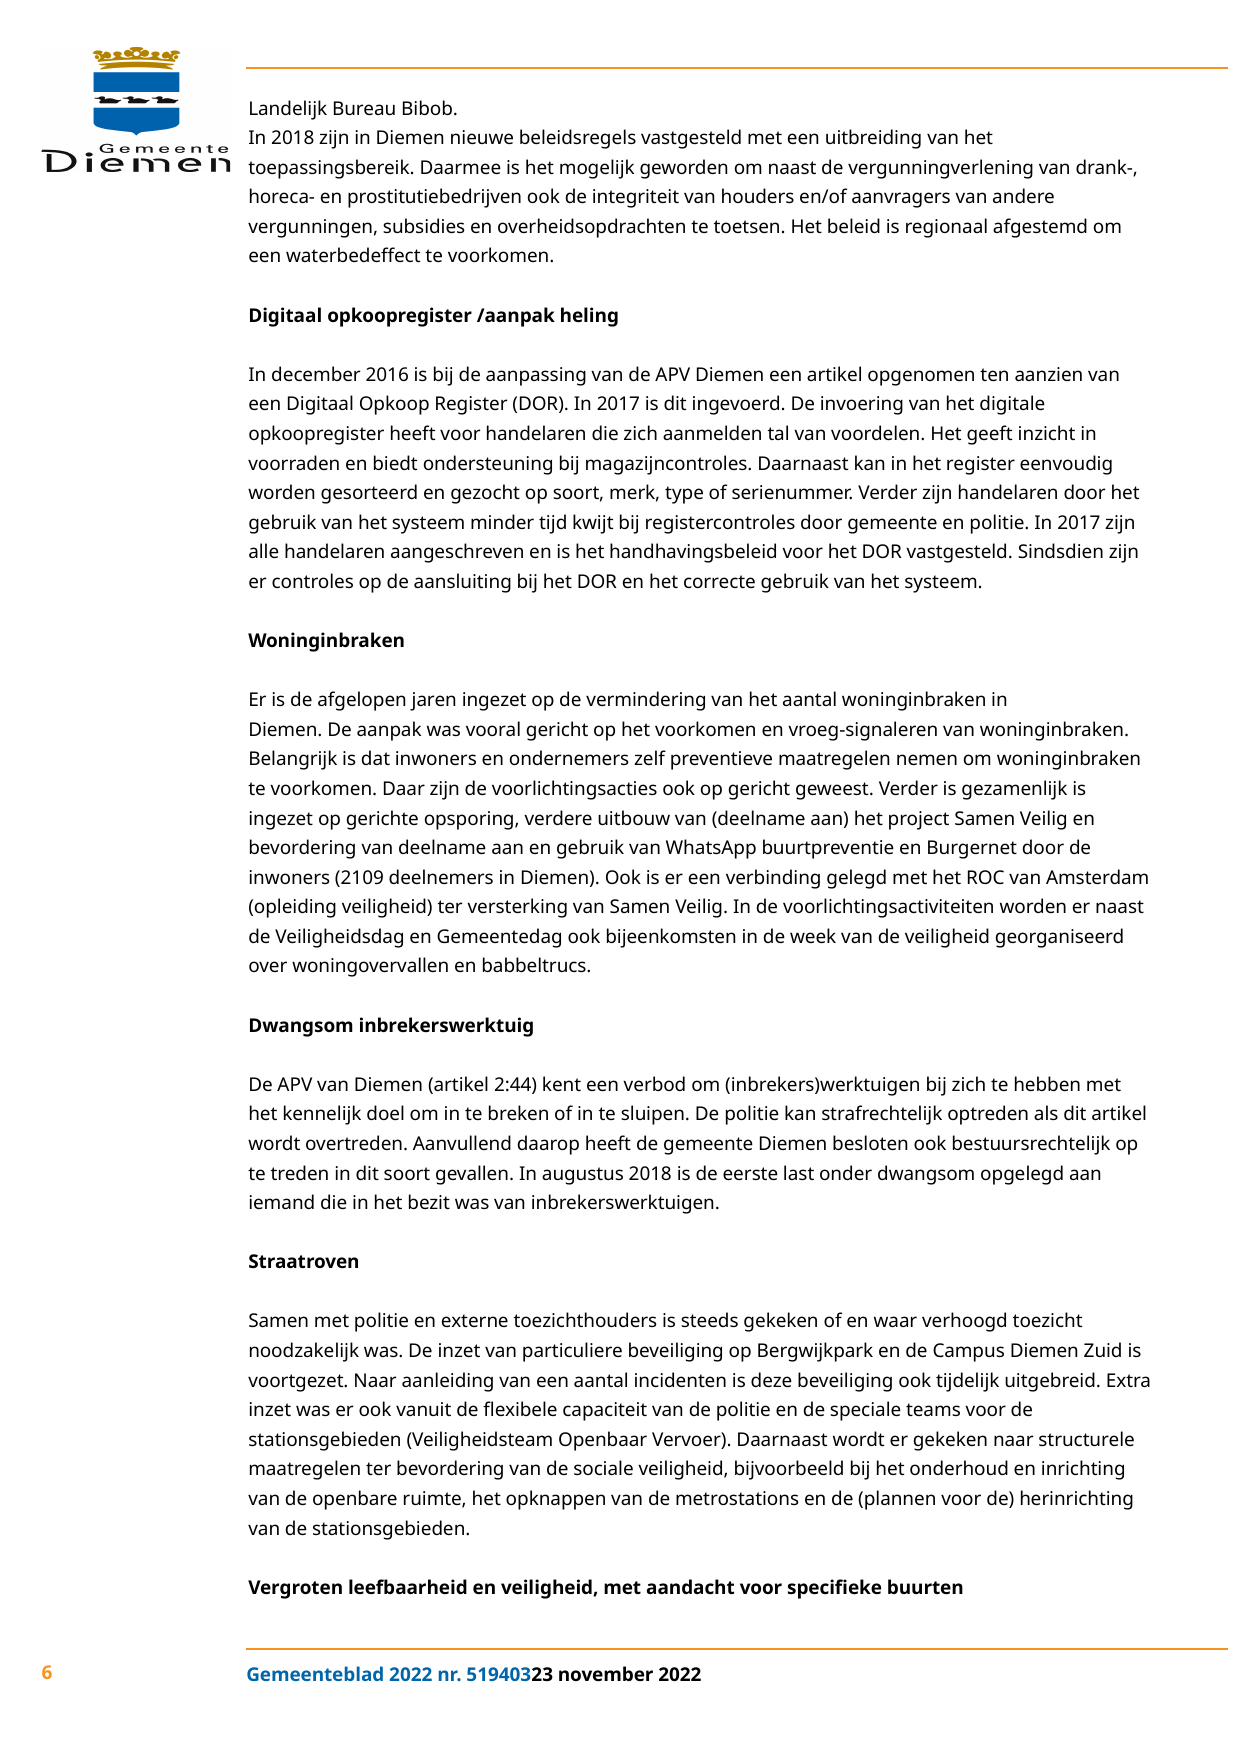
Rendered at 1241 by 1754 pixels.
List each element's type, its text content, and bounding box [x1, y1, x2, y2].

text Samen met politie en externe toezichthouders is steeds gekeken of en waar verhoogd toezicht noodzakelijk was. De inzet van particuliere beveiliging op Bergwijkpark en de Campus Diemen Zuid is voortgezet. Naar aanleiding van een aantal incidenten is deze beveiliging ook tijdelijk uitgebreid. Extra inzet was er ook vanuit de flexibele capaciteit van de politie en de speciale teams voor de stationsgebieden (Veiligheidsteam Openbaar Vervoer). Daarnaast wordt er gekeken naar structurele maatregelen ter bevordering van de sociale veiligheid, bijvoorbeeld bij het onderhoud en inrichting van de openbare ruimte, het opknappen van de metrostations en de (plannen voor de) herinrichting van de stationsgebieden. [248, 1308, 1152, 1541]
text Vergroten leefbaarheid en veiligheid, met aandacht voor specifieke buurten [248, 1574, 1152, 1600]
text In 2018 zijn in Diemen nieuwe beleidsregels vastgesteld met een uitbreiding van het toepassingsbereik. Daarmee is het mogelijk geworden om naast de vergunningverlening van drank-, horeca- en prostitutiebedrijven ook de integriteit van houders en/of aanvragers van andere vergunningen, subsidies en overheidsopdrachten te toetsen. Het beleid is regionaal afgestemd om een waterbedeffect te voorkomen. [248, 124, 1152, 268]
text Straatroven [248, 1248, 1152, 1274]
picture [41, 47, 231, 172]
text In december 2016 is bij de aanpassing van de APV Diemen een artikel opgenomen ten aanzien van een Digitaal Opkoop Register (DOR). In 2017 is dit ingevoerd. De invoering van het digitale opkoopregister heeft voor handelaren die zich aanmelden tal van voordelen. Het geeft inzicht in voorraden en biedt ondersteuning bij magazijncontroles. Daarnaast kan in het register eenvoudig worden gesorteerd en gezocht op soort, merk, type of serienummer. Verder zijn handelaren door het gebruik van het systeem minder tijd kwijt bij registercontroles door gemeente en politie. In 2017 zijn alle handelaren aangeschreven en is het handhavingsbeleid voor het DOR vastgesteld. Sindsdien zijn er controles op de aansluiting bij het DOR en het correcte gebruik van het systeem. [248, 361, 1152, 594]
text Landelijk Bureau Bibob. [248, 95, 1152, 121]
text Dwangsom inbrekerswerktuig [248, 1012, 1152, 1038]
text Woninginbraken [248, 627, 1152, 653]
text Er is de afgelopen jaren ingezet op de vermindering van het aantal woninginbraken in [248, 686, 1152, 712]
text Diemen. De aanpak was vooral gericht op het voorkomen en vroeg-signaleren van woninginbraken. Belangrijk is dat inwoners en ondernemers zelf preventieve maatregelen nemen om woninginbraken te voorkomen. Daar zijn de voorlichtingsacties ook op gericht geweest. Verder is gezamenlijk is ingezet op gerichte opsporing, verdere uitbouw van (deelname aan) het project Samen Veilig en bevordering van deelname aan en gebruik van WhatsApp buurtpreventie en Burgernet door de inwoners (2109 deelnemers in Diemen). Ook is er een verbinding gelegd met het ROC van Amsterdam (opleiding veiligheid) ter versterking van Samen Veilig. In de voorlichtingsactiviteiten worden er naast de Veiligheidsdag en Gemeentedag ook bijeenkomsten in de week van de veiligheid georganiseerd over woningovervallen en babbeltrucs. [248, 716, 1152, 978]
text De APV van Diemen (artikel 2:44) kent een verbod om (inbrekers)werktuigen bij zich te hebben met het kennelijk doel om in te breken of in te sluipen. De politie kan strafrechtelijk optreden als dit artikel wordt overtreden. Aanvullend daarop heeft de gemeente Diemen besloten ook bestuursrechtelijk op te treden in dit soort gevallen. In augustus 2018 is de eerste last onder dwangsom opgelegd aan iemand die in het bezit was van inbrekerswerktuigen. [248, 1071, 1152, 1215]
text Digitaal opkoopregister /aanpak heling [248, 302, 1152, 328]
